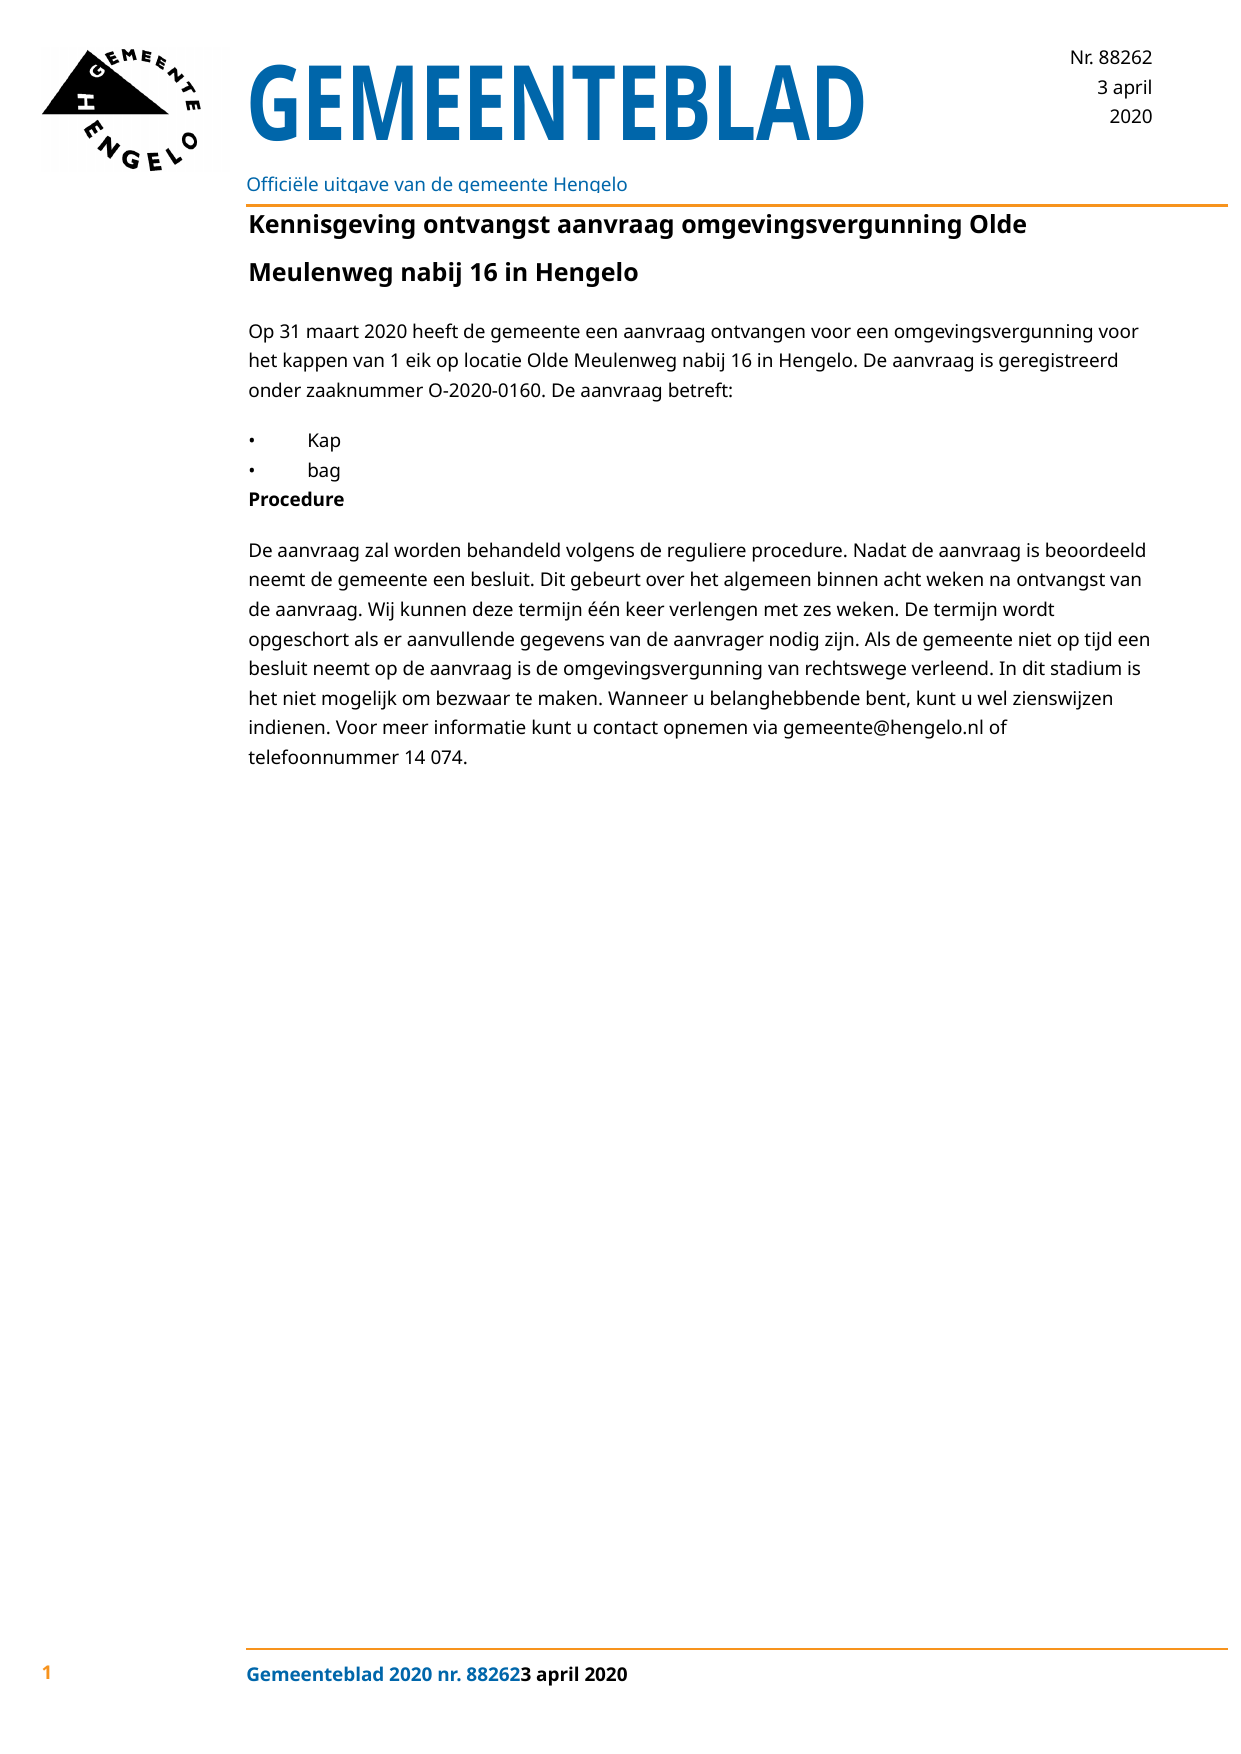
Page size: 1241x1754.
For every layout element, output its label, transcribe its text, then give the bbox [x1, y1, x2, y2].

text Op 31 maart 2020 heeft de gemeente een aanvraag ontvangen voor een omgevingsvergunning voor het kappen van 1 eik op locatie Olde Meulenweg nabij 16 in Hengelo. De aanvraag is geregistreerd onder zaaknummer O-2020-0160. De aanvraag betreft: [248, 318, 1152, 403]
text Procedure [248, 487, 1152, 512]
text De aanvraag zal worden behandeld volgens de reguliere procedure. Nadat de aanvraag is beoordeeld neemt de gemeente een besluit. Dit gebeurt over het algemeen binnen acht weken na ontvangst van de aanvraag. Wij kunnen deze termijn één keer verlengen met zes weken. De termijn wordt opgeschort als er aanvullende gegevens van de aanvrager nodig zijn. Als de gemeente niet op tijd een besluit neemt op de aanvraag is de omgevingsvergunning van rechtswege verleend. In dit stadium is het niet mogelijk om bezwaar te maken. Wanneer u belanghebbende bent, kunt u wel zienswijzen indienen. Voor meer informatie kunt u contact opnemen via gemeente@hengelo.nl of telefoonnummer 14 074. [248, 537, 1152, 770]
picture [41, 47, 231, 172]
text Kennisgeving ontvangst aanvraag omgevingsvergunning Olde Meulenweg nabij 16 in Hengelo [248, 207, 1152, 288]
list bag [248, 457, 1152, 483]
list Kap [248, 427, 1152, 453]
